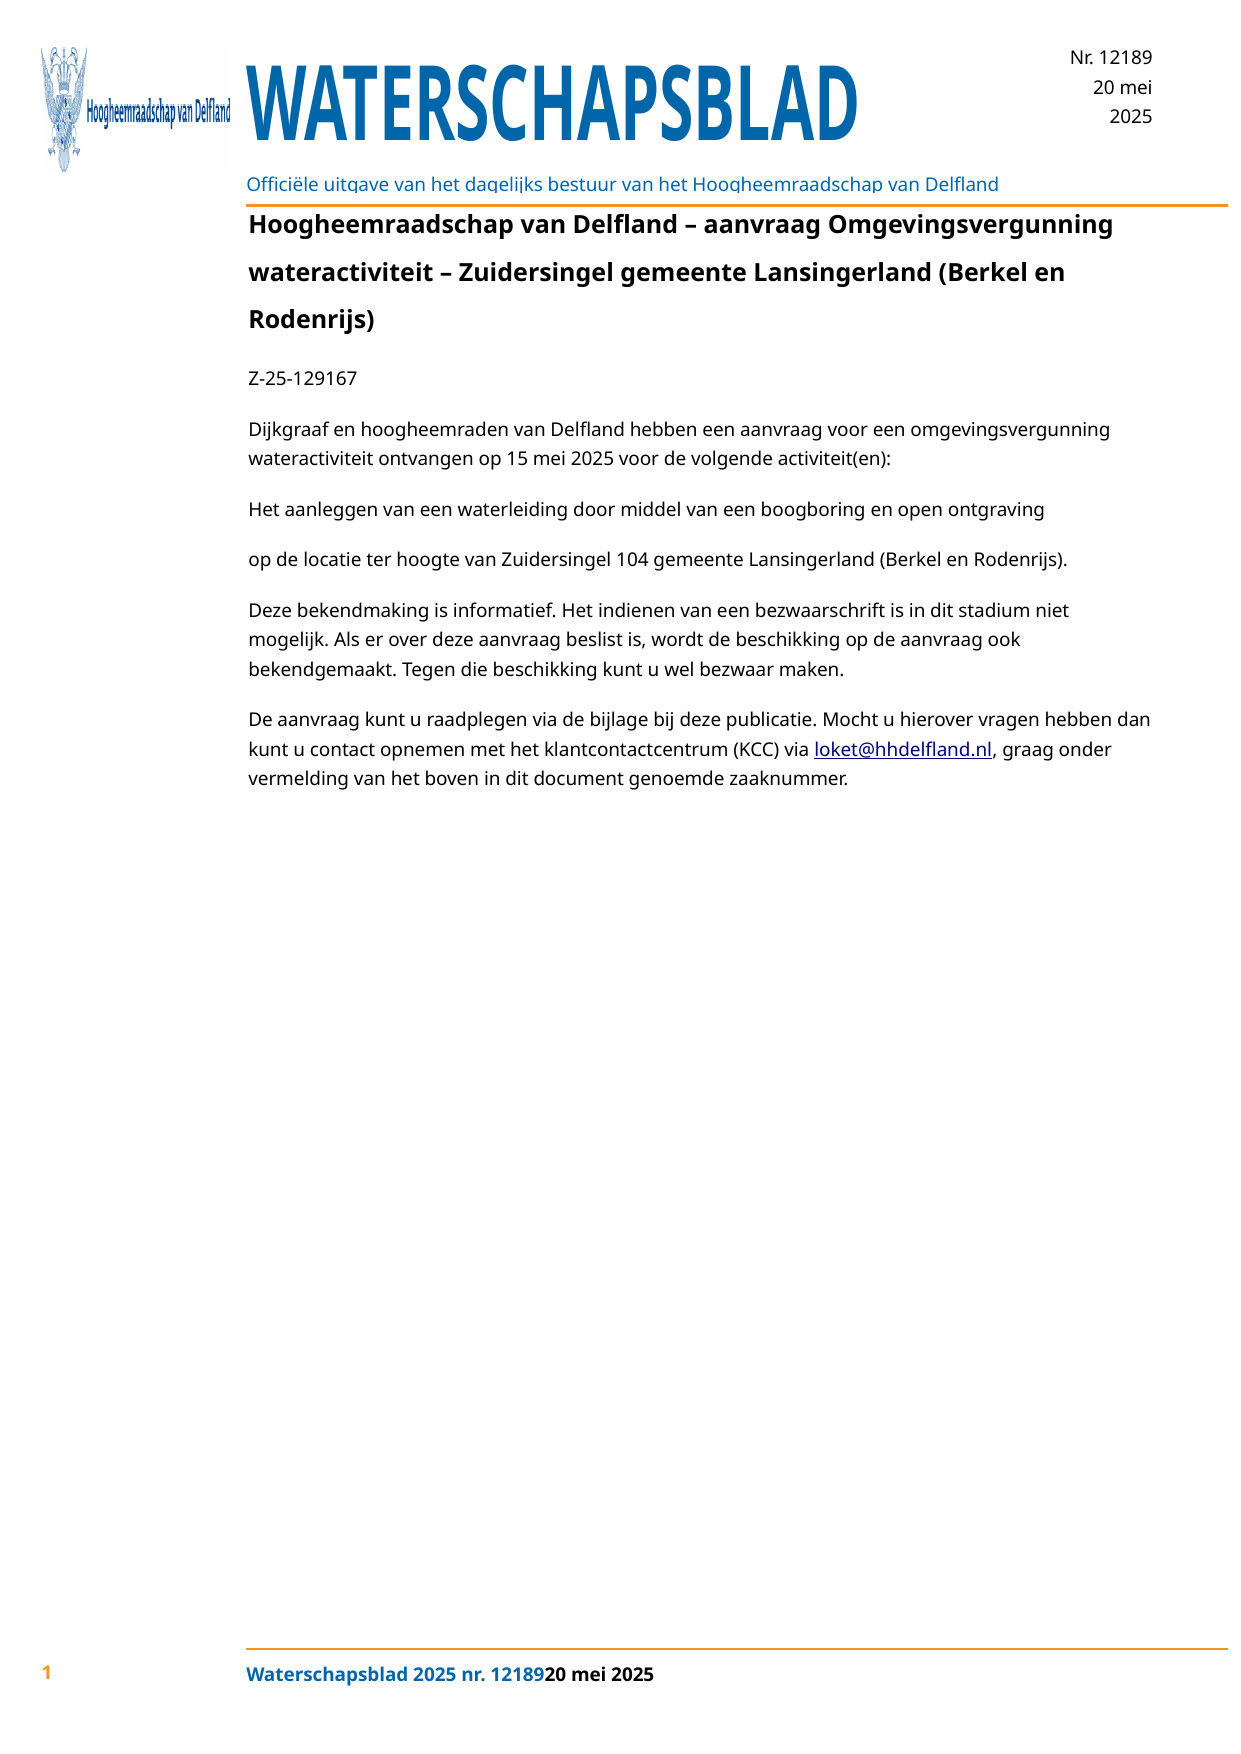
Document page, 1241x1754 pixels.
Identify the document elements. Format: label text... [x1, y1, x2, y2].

text op de locatie ter hoogte van Zuidersingel 104 gemeente Lansingerland (Berkel en Rodenrijs). [248, 546, 1152, 572]
text Z-25-129167 [248, 366, 1152, 391]
text Dijkgraaf en hoogheemraden van Delfland hebben een aanvraag voor een omgevingsvergunning wateractiviteit ontvangen op 15 mei 2025 voor de volgende activiteit(en): [248, 416, 1152, 471]
text De aanvraag kunt u raadplegen via de bijlage bij deze publicatie. Mocht u hierover vragen hebben dan kunt u contact opnemen met het klantcontactcentrum (KCC) via loket@hhdelfland.nl, graag onder vermelding van het boven in dit document genoemde zaaknummer. [248, 706, 1152, 791]
text Het aanleggen van een waterleiding door middel van een boogboring en open ontgraving [248, 496, 1152, 522]
text Hoogheemraadschap van Delfland – aanvraag Omgevingsvergunning wateractiviteit – Zuidersingel gemeente Lansingerland (Berkel en Rodenrijs) [248, 207, 1152, 336]
picture [41, 47, 231, 172]
text Deze bekendmaking is informatief. Het indienen van een bezwaarschrift is in dit stadium niet mogelijk. Als er over deze aanvraag beslist is, wordt de beschikking op de aanvraag ook bekendgemaakt. Tegen die beschikking kunt u wel bezwaar maken. [248, 597, 1152, 682]
